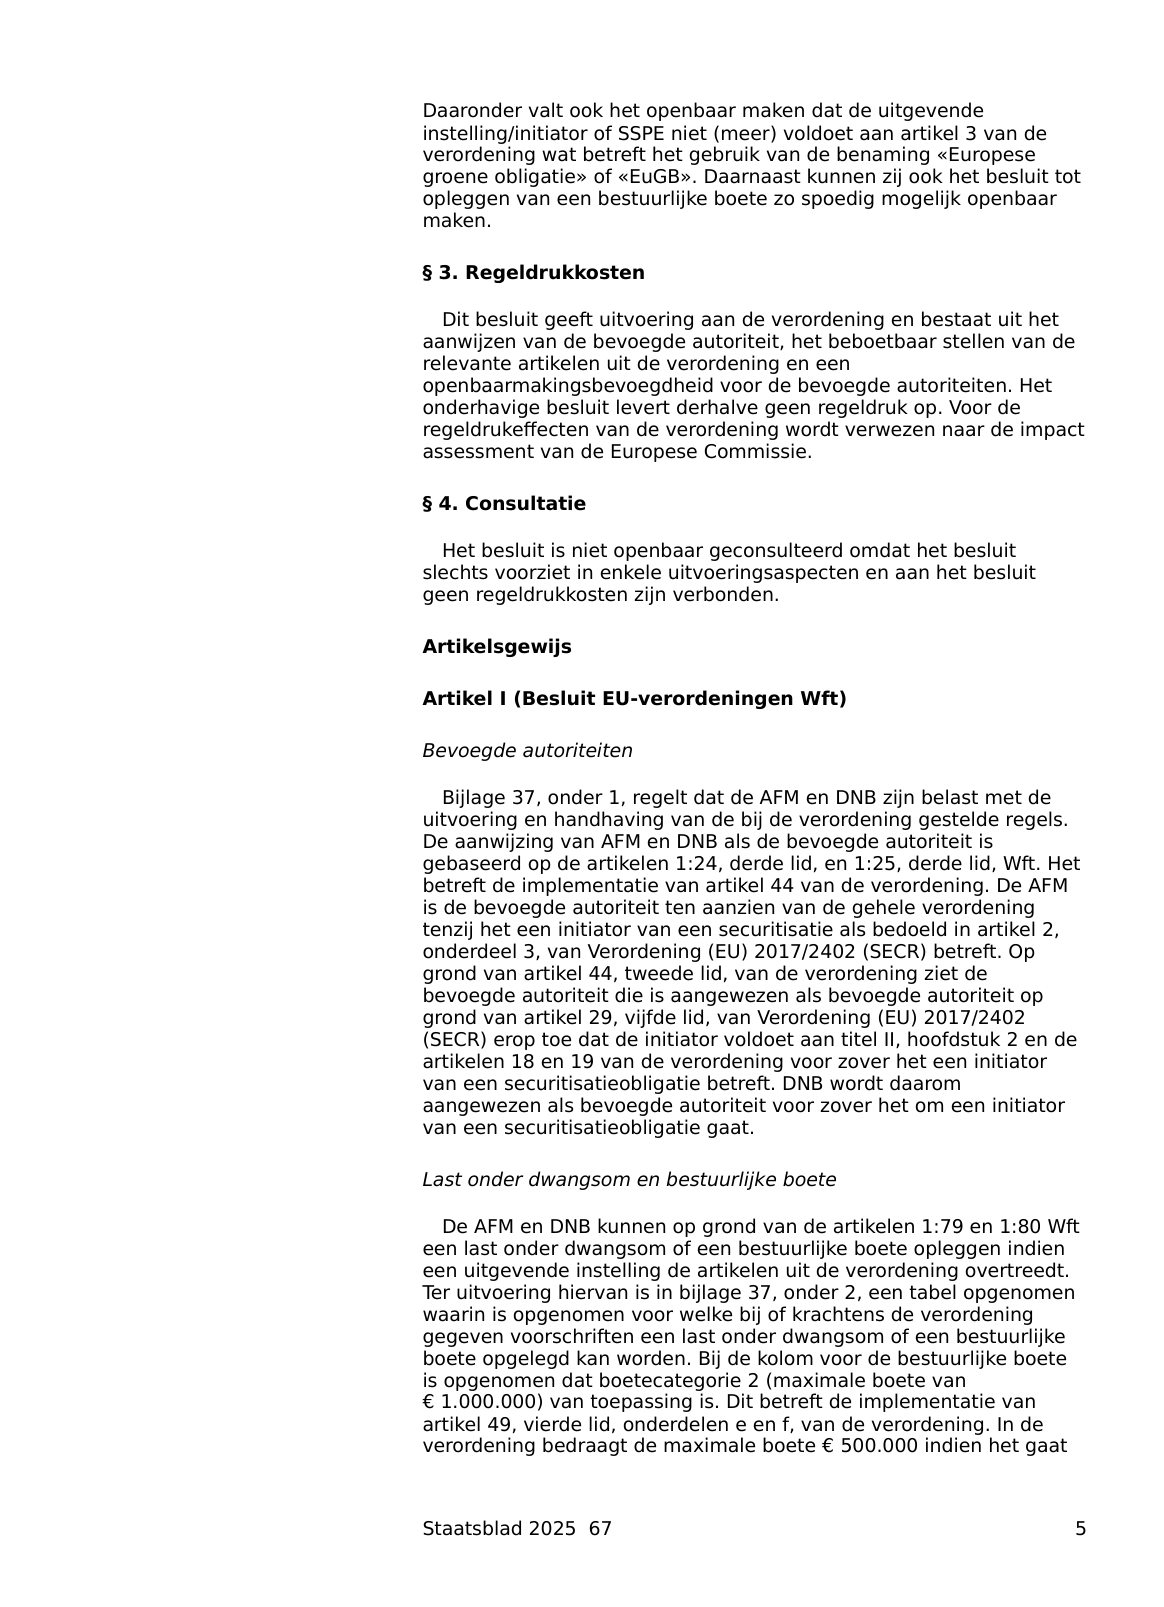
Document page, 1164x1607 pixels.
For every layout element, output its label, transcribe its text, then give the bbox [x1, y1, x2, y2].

subtitle Last onder dwangsom en bestuurlijke boete [422, 1169, 1087, 1191]
subtitle Bevoegde autoriteiten [422, 740, 1087, 762]
subtitle § 4. Consultatie [422, 493, 1087, 515]
text De AFM en DNB kunnen op grond van de artikelen 1:79 en 1:80 Wft een last onder dwangsom of een bestuurlijke boete opleggen indien een uitgevende instelling de artikelen uit de verordening overtreedt. Ter uitvoering hiervan is in bijlage 37, onder 2, een tabel opgenomen waarin is opgenomen voor welke bij of krachtens de verordening gegeven voorschriften een last onder dwangsom of een bestuurlijke boete opgelegd kan worden. Bij de kolom voor de bestuurlijke boete is opgenomen dat boetecategorie 2 (maximale boete van € 1.000.000) van toepassing is. Dit betreft de implementatie van artikel 49, vierde lid, onderdelen e en f, van de verordening. In de verordening bedraagt de maximale boete € 500.000 indien het gaat [422, 1216, 1087, 1457]
text Dit besluit geeft uitvoering aan de verordening en bestaat uit het aanwijzen van de bevoegde autoriteit, het beboetbaar stellen van de relevante artikelen uit de verordening en een openbaarmakingsbevoegdheid voor de bevoegde autoriteiten. Het onderhavige besluit levert derhalve geen regeldruk op. Voor de regeldrukeffecten van de verordening wordt verwezen naar de impact assessment van de Europese Commissie. [422, 309, 1087, 463]
subtitle Artikel I (Besluit EU-verordeningen Wft) [422, 688, 1087, 710]
subtitle Artikelsgewijs [422, 636, 1087, 658]
text Bijlage 37, onder 1, regelt dat de AFM en DNB zijn belast met de uitvoering en handhaving van de bij de verordening gestelde regels. De aanwijzing van AFM en DNB als de bevoegde autoriteit is gebaseerd op de artikelen 1:24, derde lid, en 1:25, derde lid, Wft. Het betreft de implementatie van artikel 44 van de verordening. De AFM is de bevoegde autoriteit ten aanzien van de gehele verordening tenzij het een initiator van een securitisatie als bedoeld in artikel 2, onderdeel 3, van Verordening (EU) 2017/2402 (SECR) betreft. Op grond van artikel 44, tweede lid, van de verordening ziet de bevoegde autoriteit die is aangewezen als bevoegde autoriteit op grond van artikel 29, vijfde lid, van Verordening (EU) 2017/2402 (SECR) erop toe dat de initiator voldoet aan titel II, hoofdstuk 2 en de artikelen 18 en 19 van de verordening voor zover het een initiator van een securitisatieobligatie betreft. DNB wordt daarom aangewezen als bevoegde autoriteit voor zover het om een initiator van een securitisatieobligatie gaat. [422, 787, 1087, 1139]
subtitle § 3. Regeldrukkosten [422, 262, 1087, 284]
text Daaronder valt ook het openbaar maken dat de uitgevende instelling/initiator of SSPE niet (meer) voldoet aan artikel 3 van de verordening wat betreft het gebruik van de benaming «Europese groene obligatie» of «EuGB». Daarnaast kunnen zij ook het besluit tot opleggen van een bestuurlijke boete zo spoedig mogelijk openbaar maken. [422, 100, 1087, 232]
text Het besluit is niet openbaar geconsulteerd omdat het besluit slechts voorziet in enkele uitvoeringsaspecten en aan het besluit geen regeldrukkosten zijn verbonden. [422, 540, 1087, 606]
